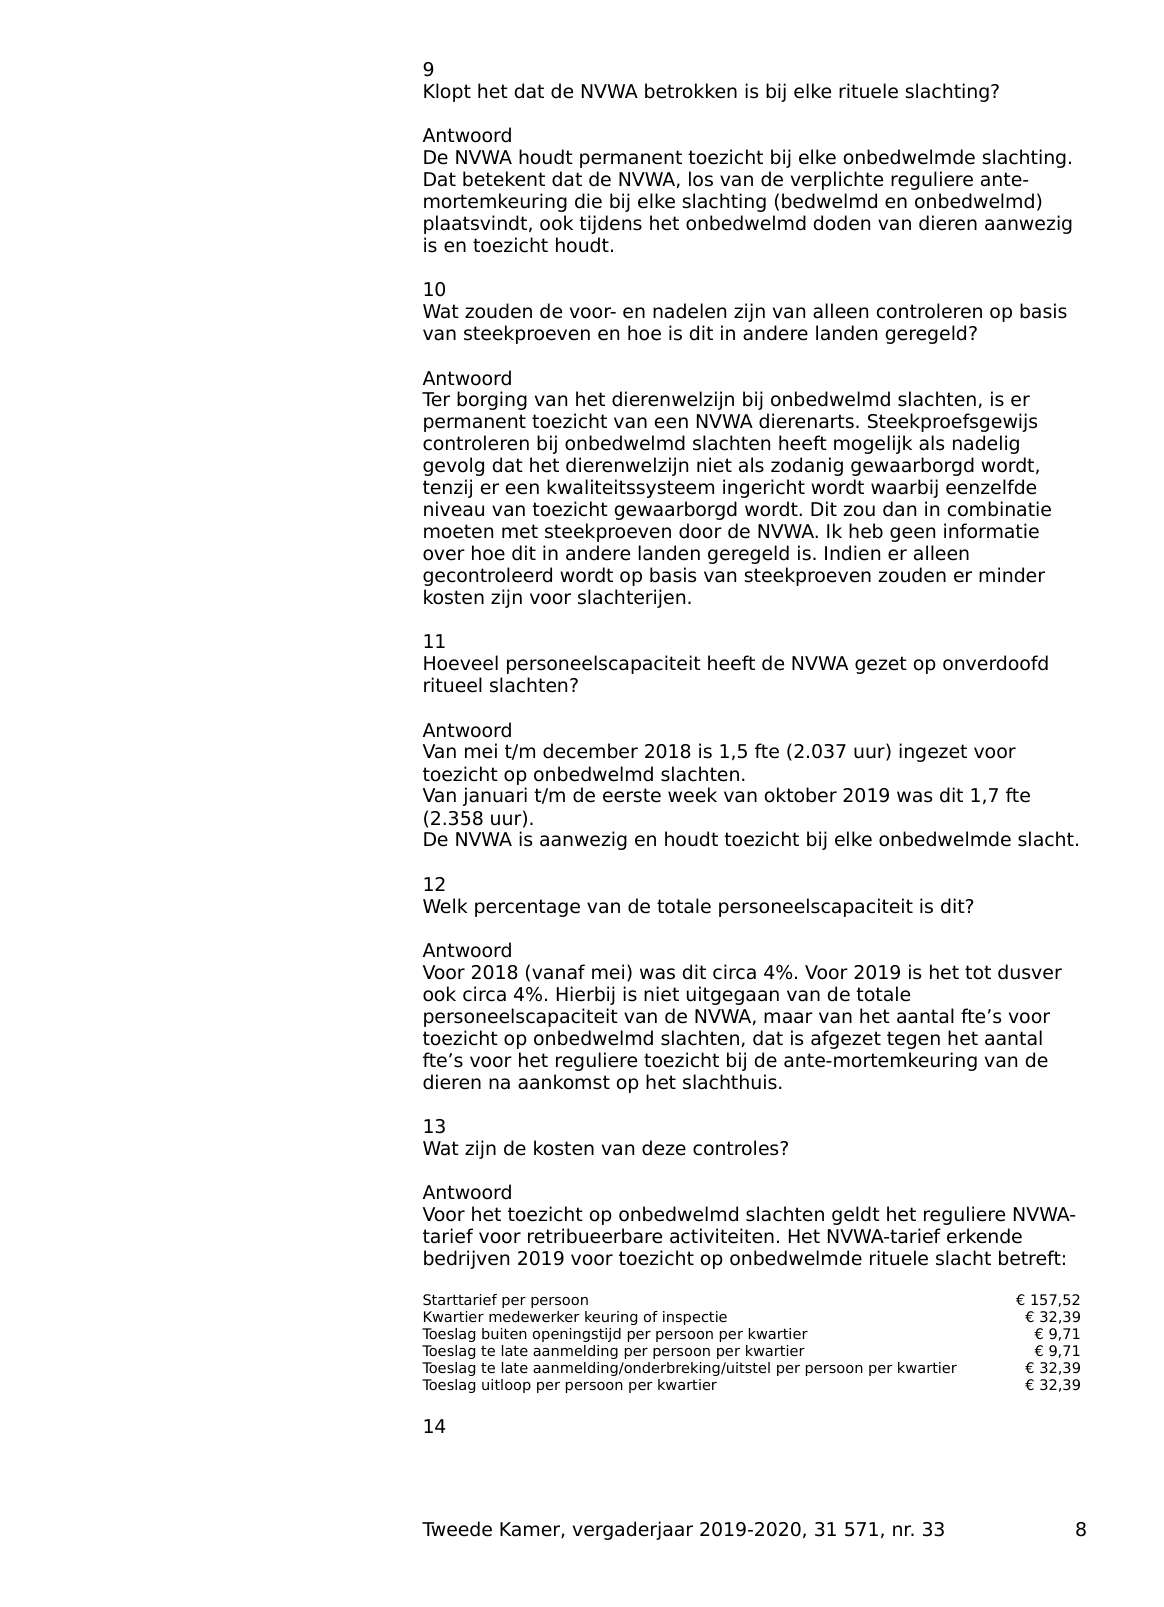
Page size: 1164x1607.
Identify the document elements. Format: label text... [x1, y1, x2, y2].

text 11 [422, 631, 1087, 653]
text Wat zijn de kosten van deze controles? [422, 1138, 1087, 1160]
text Hoeveel personeelscapaciteit heeft de NVWA gezet op onverdoofd ritueel slachten? [422, 653, 1087, 697]
text Welk percentage van de totale personeelscapaciteit is dit? [422, 896, 1087, 917]
text 9 [422, 59, 1087, 81]
text Antwoord [422, 125, 1087, 147]
text Antwoord [422, 1182, 1087, 1204]
text De NVWA houdt permanent toezicht bij elke onbedwelmde slachting. Dat betekent dat de NVWA, los van de verplichte reguliere ante-mortemkeuring die bij elke slachting (bedwelmd en onbedwelmd) plaatsvindt, ook tijdens het onbedwelmd doden van dieren aanwezig is en toezicht houdt. [422, 147, 1087, 257]
text Van mei t/m december 2018 is 1,5 fte (2.037 uur) ingezet voor toezicht op onbedwelmd slachten. [422, 741, 1087, 785]
text Van januari t/m de eerste week van oktober 2019 was dit 1,7 fte (2.358 uur). [422, 785, 1087, 829]
table_cell € 32,39 [983, 1309, 1087, 1326]
table_cell Toeslag uitloop per persoon per kwartier [422, 1377, 983, 1393]
table_cell € 32,39 [983, 1360, 1087, 1377]
text 13 [422, 1116, 1087, 1138]
table_header € 157,52 [983, 1292, 1087, 1309]
text 14 [422, 1416, 1087, 1438]
table_cell Kwartier medewerker keuring of inspectie [422, 1309, 983, 1326]
table_header Starttarief per persoon [422, 1292, 983, 1309]
text Antwoord [422, 367, 1087, 389]
table_cell Toeslag te late aanmelding/onderbreking/uitstel per persoon per kwartier [422, 1360, 983, 1377]
text 12 [422, 873, 1087, 896]
text Antwoord [422, 940, 1087, 962]
table_cell € 9,71 [983, 1326, 1087, 1343]
text Antwoord [422, 719, 1087, 741]
table_cell Toeslag buiten openingstijd per persoon per kwartier [422, 1326, 983, 1343]
table_cell € 32,39 [983, 1377, 1087, 1393]
table_cell Toeslag te late aanmelding per persoon per kwartier [422, 1343, 983, 1359]
text Klopt het dat de NVWA betrokken is bij elke rituele slachting? [422, 81, 1087, 103]
table_cell € 9,71 [983, 1343, 1087, 1359]
text De NVWA is aanwezig en houdt toezicht bij elke onbedwelmde slacht. [422, 829, 1087, 851]
text 10 [422, 279, 1087, 301]
text Voor 2018 (vanaf mei) was dit circa 4%. Voor 2019 is het tot dusver ook circa 4%. Hierbij is niet uitgegaan van de totale personeelscapaciteit van de NVWA, maar van het aantal fte’s voor toezicht op onbedwelmd slachten, dat is afgezet tegen het aantal fte’s voor het reguliere toezicht bij de ante-mortemkeuring van de dieren na aankomst op het slachthuis. [422, 962, 1087, 1093]
text Ter borging van het dierenwelzijn bij onbedwelmd slachten, is er permanent toezicht van een NVWA dierenarts. Steekproefsgewijs controleren bij onbedwelmd slachten heeft mogelijk als nadelig gevolg dat het dierenwelzijn niet als zodanig gewaarborgd wordt, tenzij er een kwaliteitssysteem ingericht wordt waarbij eenzelfde niveau van toezicht gewaarborgd wordt. Dit zou dan in combinatie moeten met steekproeven door de NVWA. Ik heb geen informatie over hoe dit in andere landen geregeld is. Indien er alleen gecontroleerd wordt op basis van steekproeven zouden er minder kosten zijn voor slachterijen. [422, 389, 1087, 609]
text Wat zouden de voor- en nadelen zijn van alleen controleren op basis van steekproeven en hoe is dit in andere landen geregeld? [422, 301, 1087, 345]
text Voor het toezicht op onbedwelmd slachten geldt het reguliere NVWA-tarief voor retribueerbare activiteiten. Het NVWA-tarief erkende bedrijven 2019 voor toezicht op onbedwelmde rituele slacht betreft: [422, 1204, 1087, 1270]
